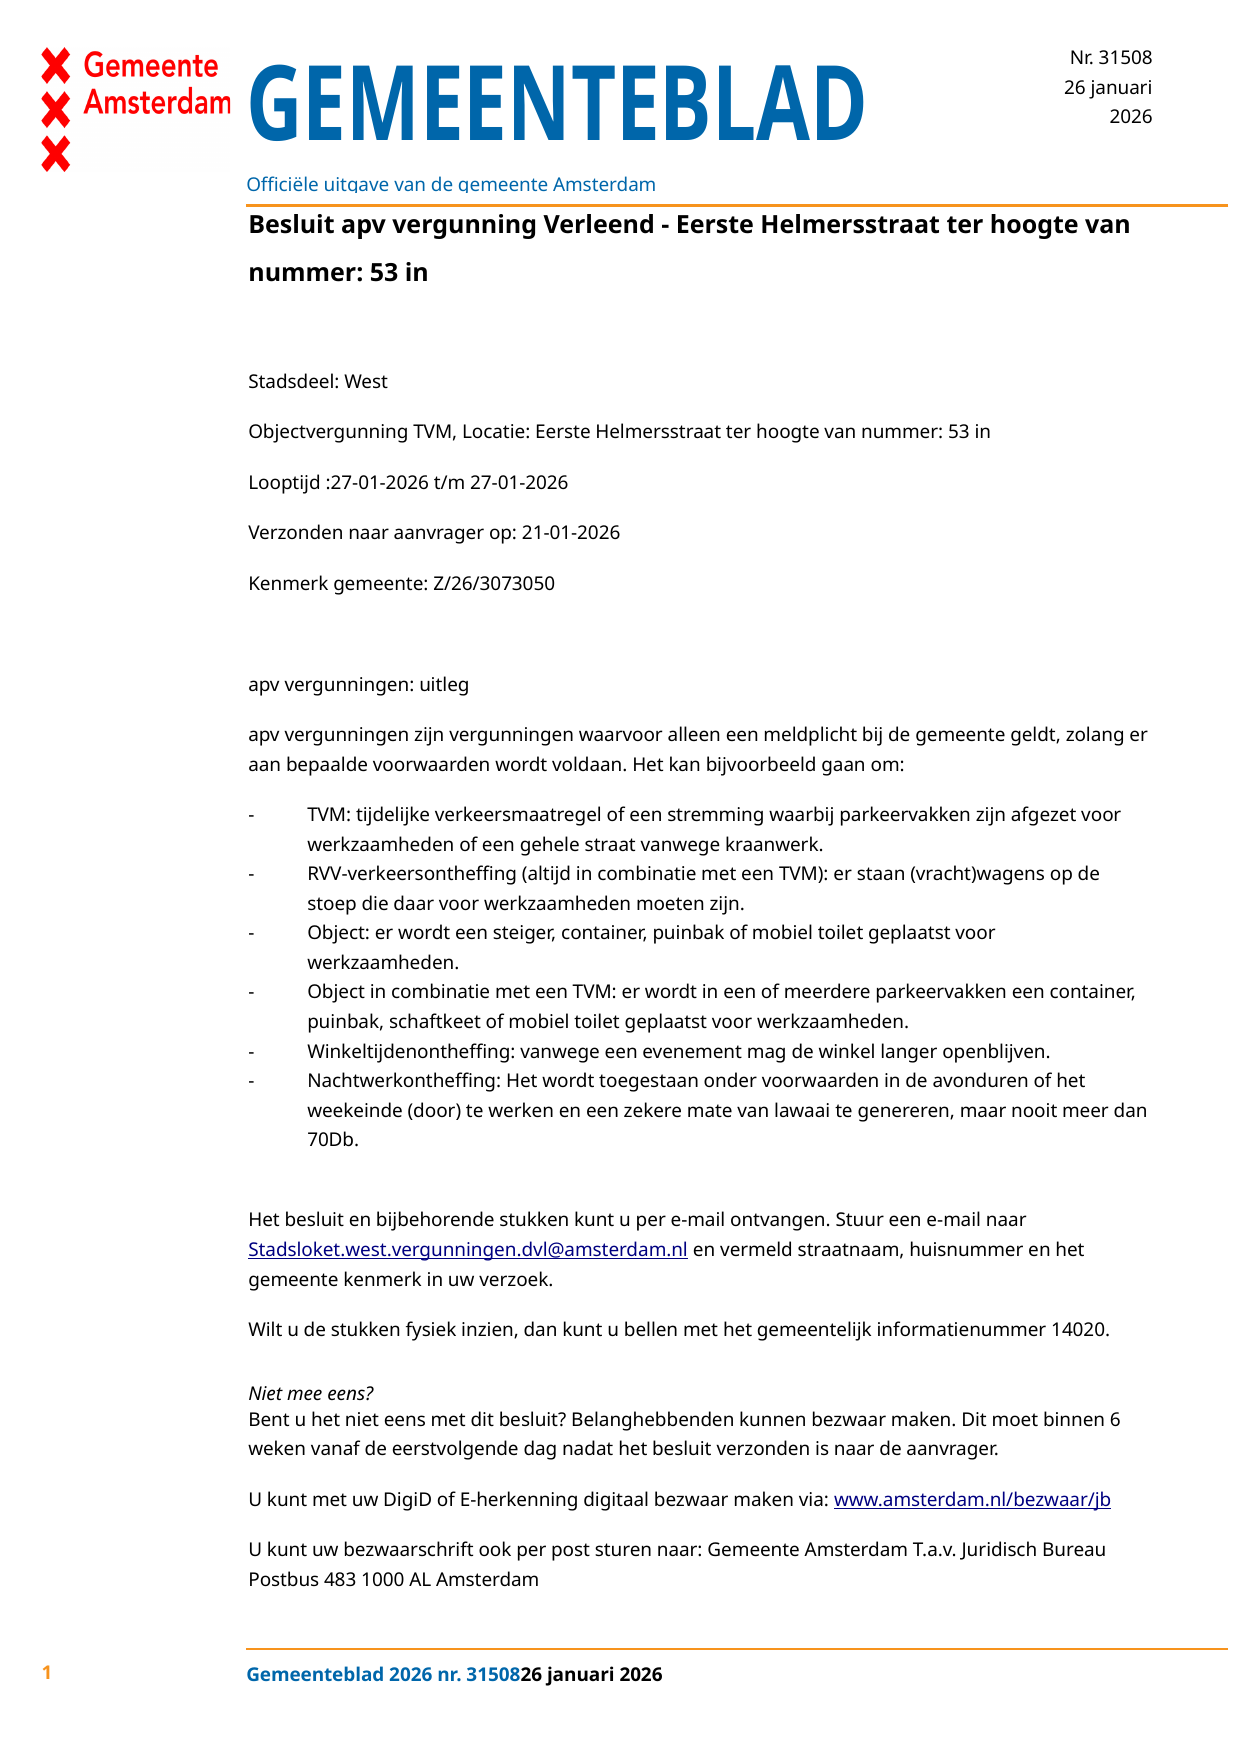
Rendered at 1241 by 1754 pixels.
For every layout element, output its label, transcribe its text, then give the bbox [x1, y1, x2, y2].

text apv vergunningen: uitleg [248, 671, 1152, 697]
text Looptijd :27-01-2026 t/m 27-01-2026 [248, 469, 1152, 495]
list Nachtwerkontheffing: Het wordt toegestaan onder voorwaarden in de avonduren of het weekeinde (door) te werken en een zekere mate van lawaai te genereren, maar nooit meer dan 70Db. [248, 1067, 1152, 1152]
text Besluit apv vergunning Verleend - Eerste Helmersstraat ter hoogte van nummer: 53 in [248, 207, 1152, 288]
list RVV-verkeersontheffing (altijd in combinatie met een TVM): er staan (vracht)wagens op de stoep die daar voor werkzaamheden moeten zijn. [248, 860, 1152, 916]
text apv vergunningen zijn vergunningen waarvoor alleen een meldplicht bij de gemeente geldt, zolang er aan bepaalde voorwaarden wordt voldaan. Het kan bijvoorbeeld gaan om: [248, 721, 1152, 777]
text Niet mee eens? [248, 1380, 1152, 1406]
text Het besluit en bijbehorende stukken kunt u per e-mail ontvangen. Stuur een e-mail naar Stadsloket.west.vergunningen.dvl@amsterdam.nl en vermeld straatnaam, huisnummer en het gemeente kenmerk in uw verzoek. [248, 1207, 1152, 1292]
text U kunt uw bezwaarschrift ook per post sturen naar: Gemeente Amsterdam T.a.v. Juridisch Bureau Postbus 483 1000 AL Amsterdam [248, 1536, 1152, 1592]
text Bent u het niet eens met dit besluit? Belanghebbenden kunnen bezwaar maken. Dit moet binnen 6 weken vanaf de eerstvolgende dag nadat het besluit verzonden is naar de aanvrager. [248, 1406, 1152, 1461]
list Winkeltijdenontheffing: vanwege een evenement mag de winkel langer openblijven. [248, 1038, 1152, 1064]
text Kenmerk gemeente: Z/26/3073050 [248, 570, 1152, 596]
text Stadsdeel: West [248, 368, 1152, 394]
list Object: er wordt een steiger, container, puinbak of mobiel toilet geplaatst voor werkzaamheden. [248, 919, 1152, 975]
text Objectvergunning TVM, Locatie: Eerste Helmersstraat ter hoogte van nummer: 53 in [248, 419, 1152, 444]
picture [41, 47, 231, 172]
text U kunt met uw DigiD of E-herkenning digitaal bezwaar maken via: www.amsterdam.nl/bezwaar/jb [248, 1486, 1152, 1512]
list TVM: tijdelijke verkeersmaatregel of een stremming waarbij parkeervakken zijn afgezet voor werkzaamheden of een gehele straat vanwege kraanwerk. [248, 801, 1152, 857]
text Wilt u de stukken fysiek inzien, dan kunt u bellen met het gemeentelijk informatienummer 14020. [248, 1316, 1152, 1342]
list Object in combinatie met een TVM: er wordt in een of meerdere parkeervakken een container, puinbak, schaftkeet of mobiel toilet geplaatst voor werkzaamheden. [248, 979, 1152, 1034]
text Verzonden naar aanvrager op: 21-01-2026 [248, 519, 1152, 545]
